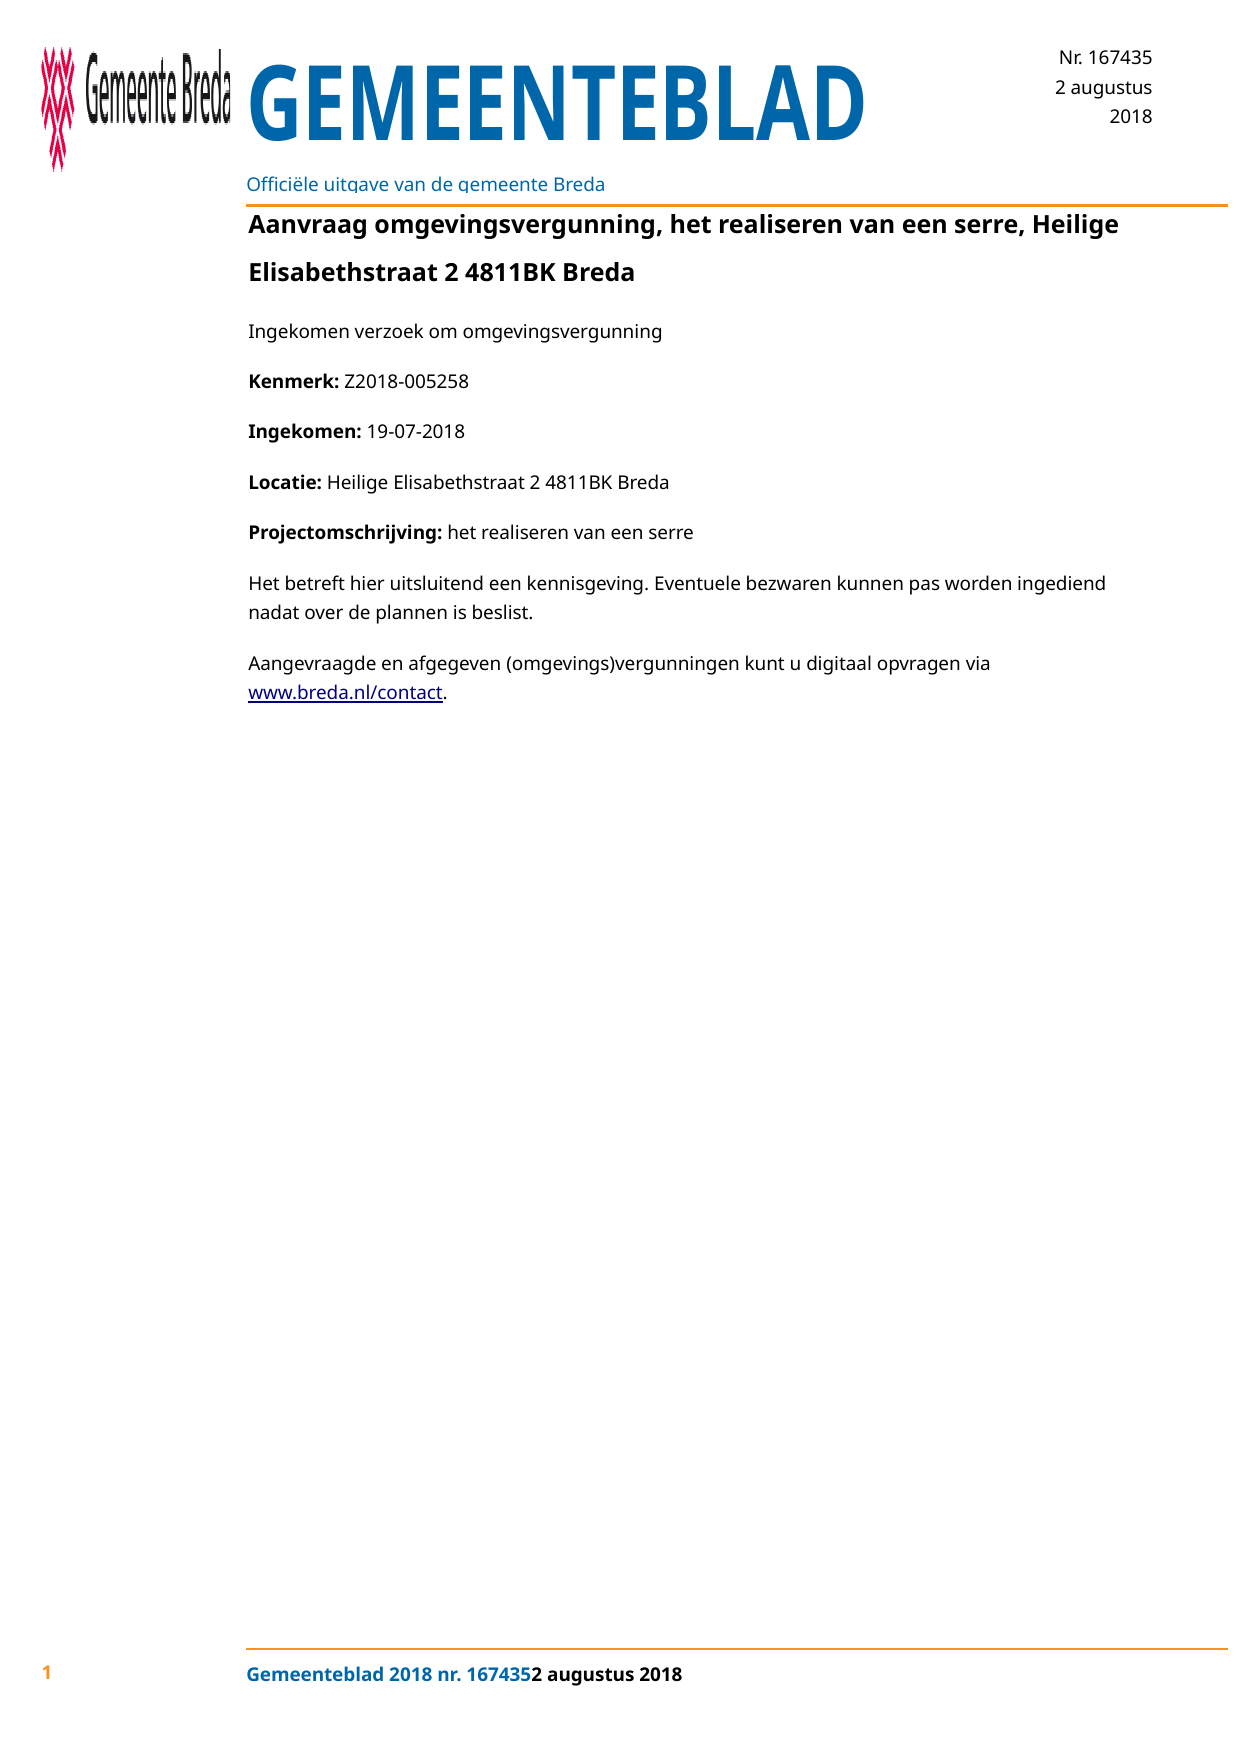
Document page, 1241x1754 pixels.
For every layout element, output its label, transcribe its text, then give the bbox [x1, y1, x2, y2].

text Het betreft hier uitsluitend een kennisgeving. Eventuele bezwaren kunnen pas worden ingediend nadat over de plannen is beslist. [248, 570, 1152, 625]
text Ingekomen: 19-07-2018 [248, 419, 1152, 444]
picture [41, 47, 231, 172]
text Aanvraag omgevingsvergunning, het realiseren van een serre, Heilige Elisabethstraat 2 4811BK Breda [248, 207, 1152, 288]
text Kenmerk: Z2018-005258 [248, 368, 1152, 394]
text Locatie: Heilige Elisabethstraat 2 4811BK Breda [248, 469, 1152, 495]
text Ingekomen verzoek om omgevingsvergunning [248, 318, 1152, 344]
text Aangevraagde en afgegeven (omgevings)vergunningen kunt u digitaal opvragen via www.breda.nl/contact. [248, 650, 1152, 705]
text Projectomschrijving: het realiseren van een serre [248, 519, 1152, 545]
